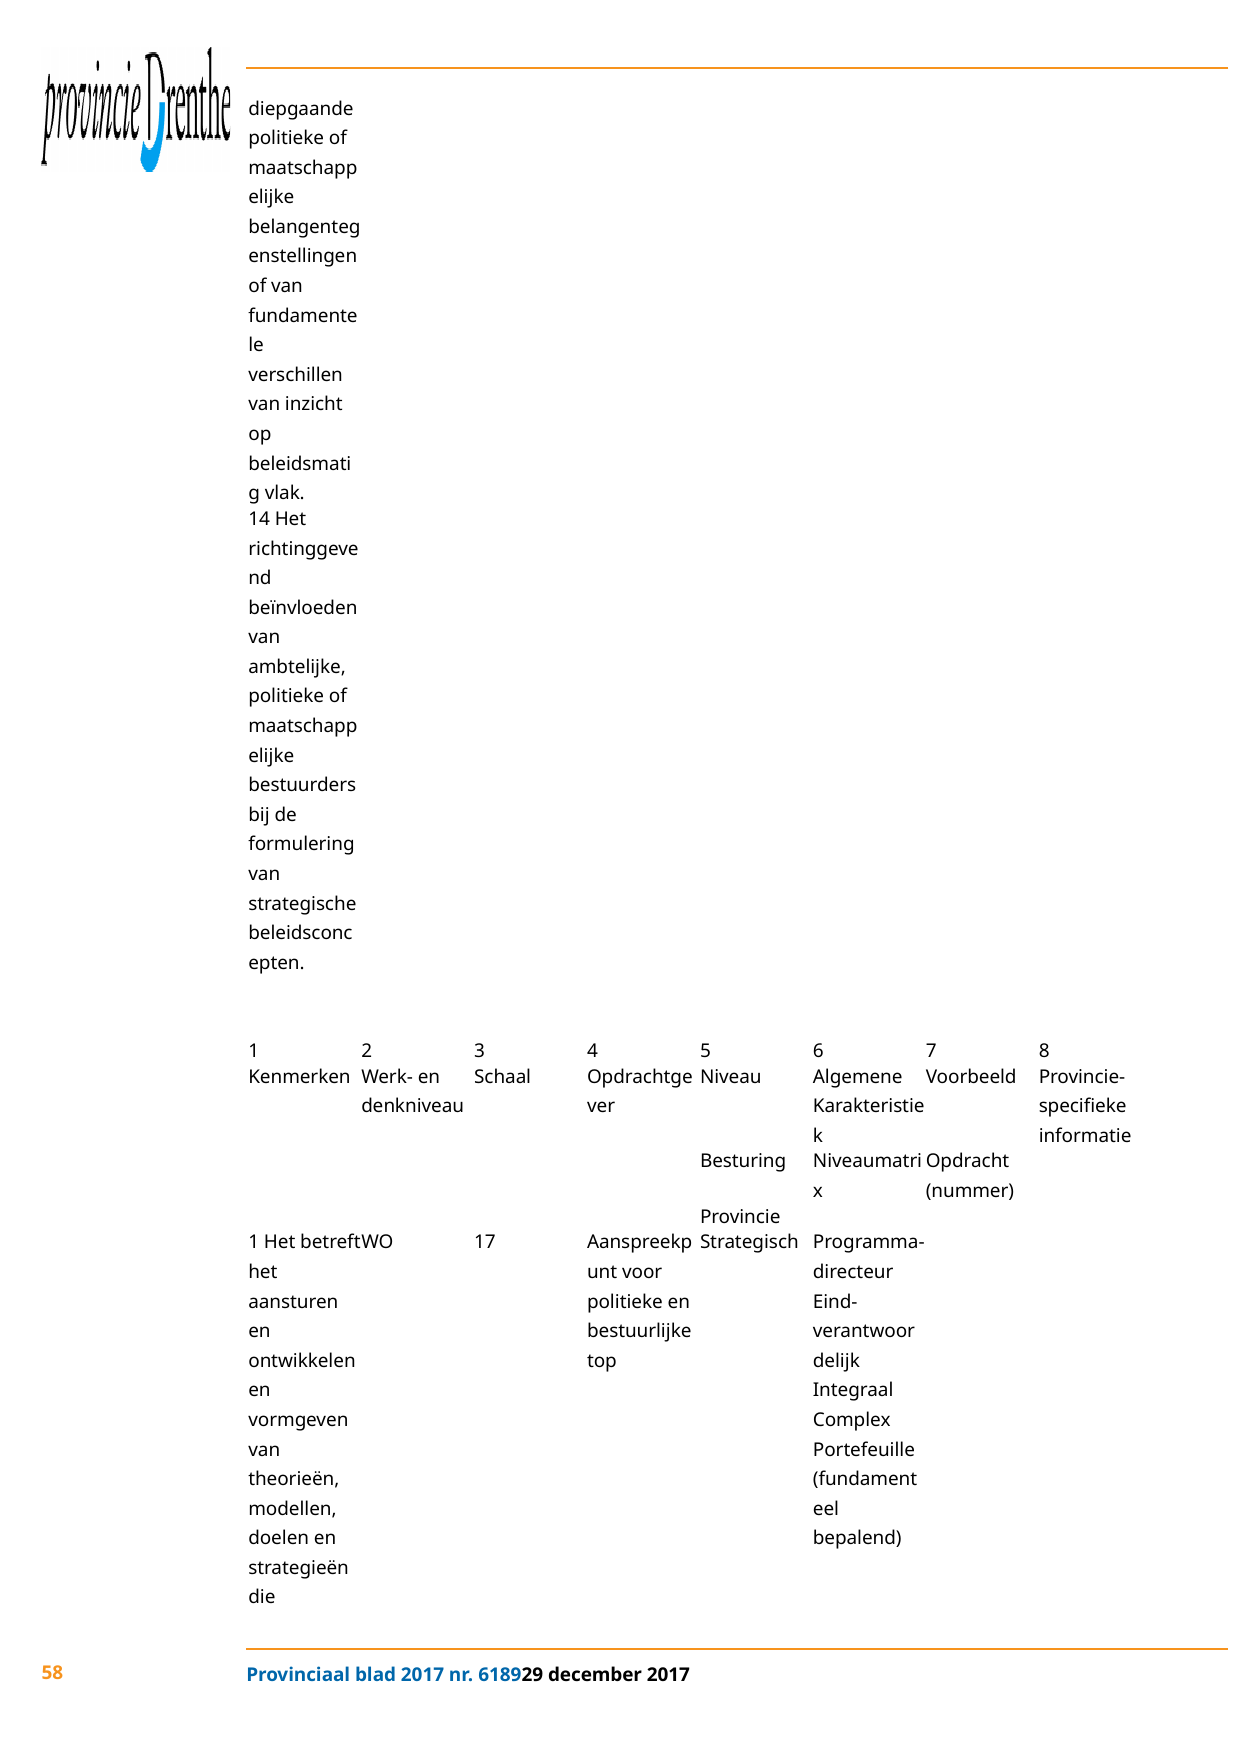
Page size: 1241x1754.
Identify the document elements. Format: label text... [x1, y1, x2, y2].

table_cell Kenmerken [248, 1063, 361, 1148]
table_cell [587, 95, 700, 505]
table_cell [474, 95, 587, 505]
table_cell Aanspreekpunt voor politieke en bestuurlijke top [587, 1229, 700, 1609]
table_cell [474, 1203, 587, 1229]
table_cell Werk- en denkniveau [361, 1063, 474, 1148]
table_cell [926, 95, 1038, 505]
table_cell [474, 505, 587, 974]
table_cell [813, 505, 926, 974]
table_cell [361, 95, 474, 505]
table_cell [1039, 1229, 1152, 1609]
table_cell Opdracht (nummer) [926, 1148, 1038, 1203]
table_cell 1 Het betreft het aansturen en ontwikkelen en vormgeven van theorieën, modellen, doelen en strategieën die [248, 1229, 361, 1609]
table_cell diepgaande politieke of maatschappelijke belangentegenstellingen of van fundamentele verschillen van inzicht op beleidsmatig vlak. [248, 95, 361, 505]
table_header 4 [587, 1037, 700, 1063]
table_cell [587, 1148, 700, 1203]
table_cell [700, 95, 813, 505]
table_header 1 [248, 1037, 361, 1063]
picture [41, 47, 231, 172]
table_cell Provincie-specifieke informatie [1039, 1063, 1152, 1148]
table_cell Niveaumatrix [813, 1148, 926, 1203]
table_cell [361, 1203, 474, 1229]
table_cell [1039, 505, 1152, 974]
table_cell Schaal [474, 1063, 587, 1148]
table_cell Niveau [700, 1063, 813, 1148]
table_cell [1039, 1203, 1152, 1229]
table_cell [248, 1203, 361, 1229]
table_cell Provincie [700, 1203, 813, 1229]
table_cell [926, 1229, 1038, 1609]
table_header 3 [474, 1037, 587, 1063]
table_cell [361, 505, 474, 974]
table_cell Strategisch [700, 1229, 813, 1609]
table_cell Programma-directeur Eind- verantwoordelijk Integraal Complex Portefeuille (fundamenteel bepalend) [813, 1229, 926, 1609]
table_cell [926, 1203, 1038, 1229]
table_cell [587, 1203, 700, 1229]
table_cell WO [361, 1229, 474, 1609]
table_cell 17 [474, 1229, 587, 1609]
table_cell [474, 1148, 587, 1203]
table_cell [248, 1148, 361, 1203]
table_cell Algemene Karakteristiek [813, 1063, 926, 1148]
table_header 5 [700, 1037, 813, 1063]
table_cell [813, 1203, 926, 1229]
table_header 6 [813, 1037, 926, 1063]
table_header 7 [926, 1037, 1038, 1063]
table_cell Voorbeeld [926, 1063, 1038, 1148]
table_cell [926, 505, 1038, 974]
table_cell [700, 505, 813, 974]
table_cell [1039, 95, 1152, 505]
table_cell Besturing [700, 1148, 813, 1203]
table_cell [587, 505, 700, 974]
table_cell [361, 1148, 474, 1203]
table_header 8 [1039, 1037, 1152, 1063]
table_cell [813, 95, 926, 505]
table_header 2 [361, 1037, 474, 1063]
table_cell Opdrachtgever [587, 1063, 700, 1148]
table_cell 14 Het richtinggevend beïnvloeden van ambtelijke, politieke of maatschappelijke bestuurders bij de formulering van strategische beleidsconcepten. [248, 505, 361, 974]
table_cell [1039, 1148, 1152, 1203]
